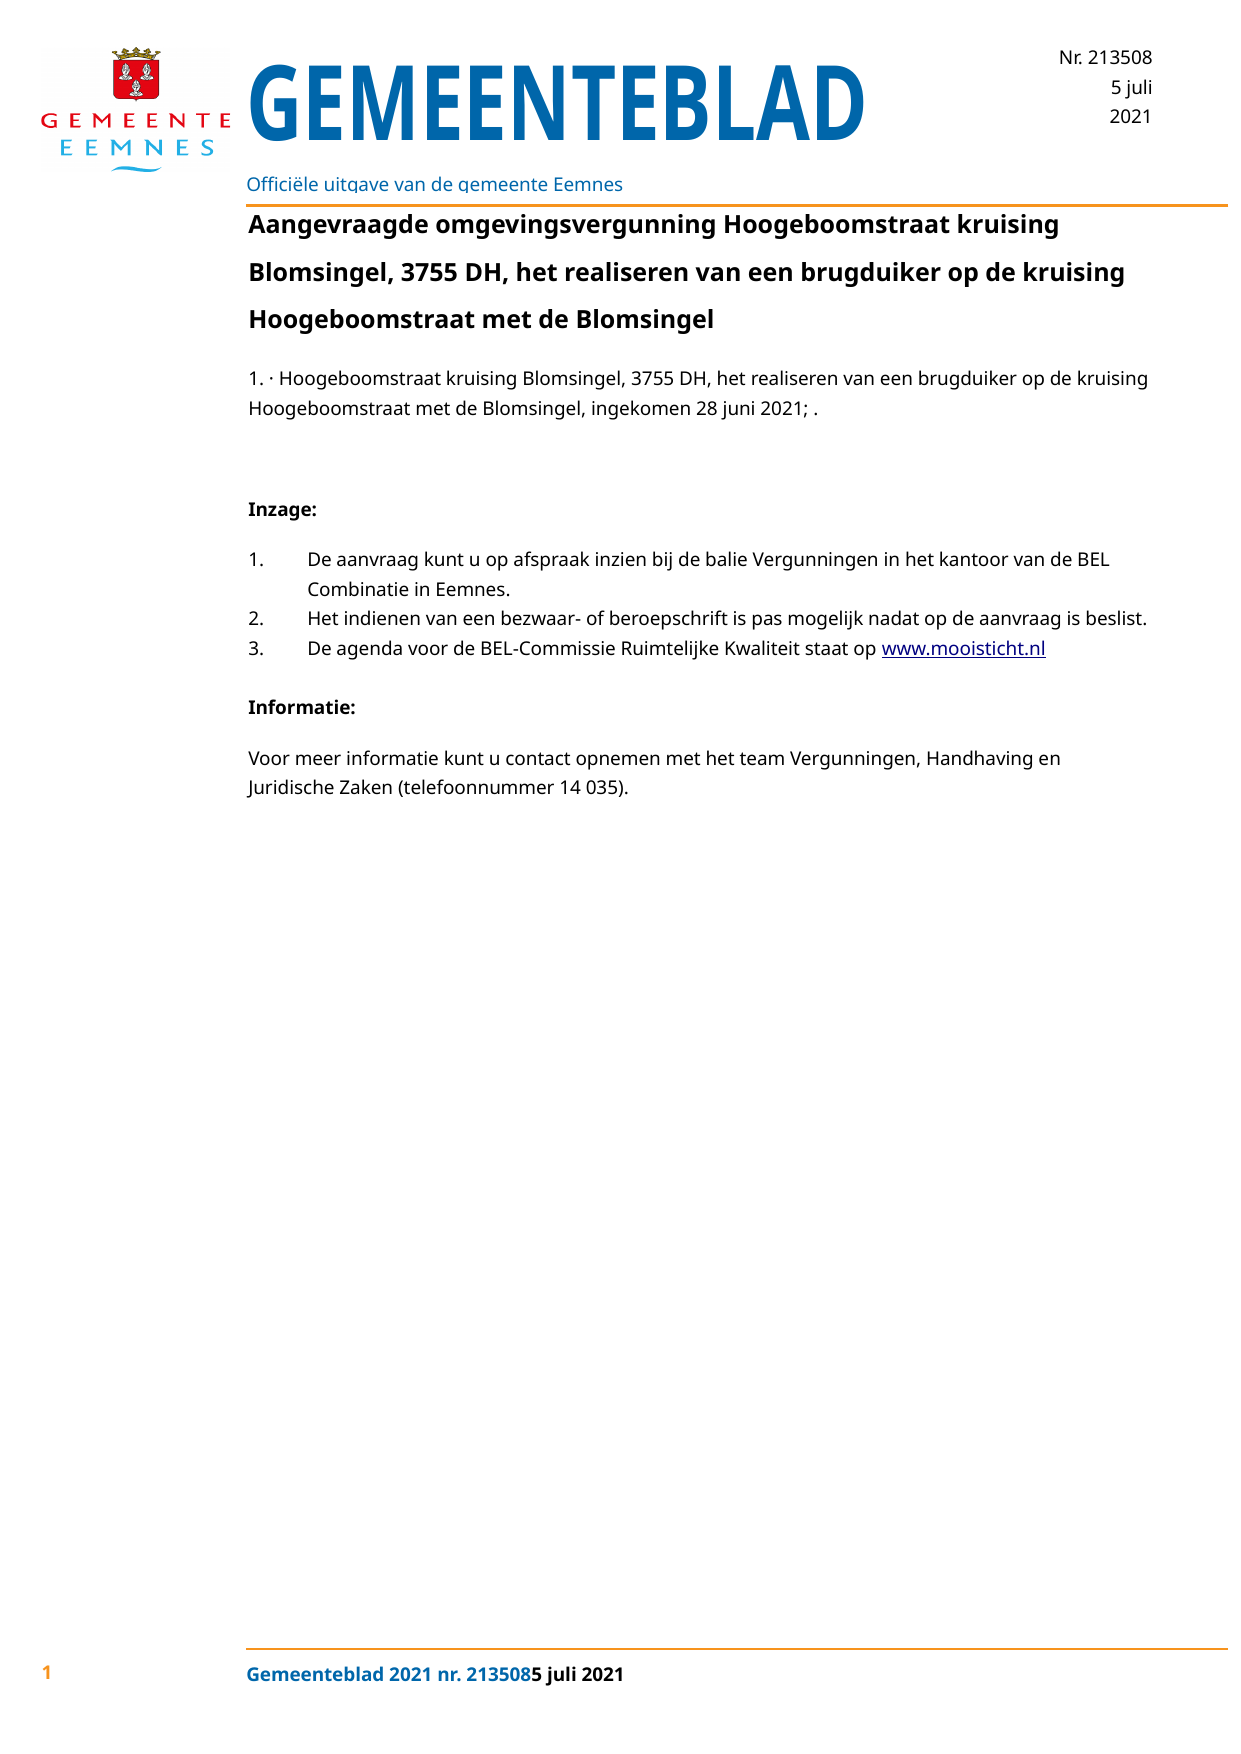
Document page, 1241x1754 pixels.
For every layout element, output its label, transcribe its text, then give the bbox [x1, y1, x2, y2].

list De aanvraag kunt u op afspraak inzien bij de balie Vergunningen in het kantoor van de BEL Combinatie in Eemnes. [248, 546, 1152, 602]
list De agenda voor de BEL-Commissie Ruimtelijke Kwaliteit staat op www.mooisticht.nl [248, 635, 1152, 661]
text Inzage: [248, 496, 1152, 522]
list Het indienen van een bezwaar- of beroepschrift is pas mogelijk nadat op de aanvraag is beslist. [248, 606, 1152, 631]
text Informatie: [248, 694, 1152, 720]
text Aangevraagde omgevingsvergunning Hoogeboomstraat kruising Blomsingel, 3755 DH, het realiseren van een brugduiker op de kruising Hoogeboomstraat met de Blomsingel [248, 207, 1152, 336]
text Voor meer informatie kunt u contact opnemen met het team Vergunningen, Handhaving en Juridische Zaken (telefoonnummer 14 035). [248, 745, 1152, 800]
text 1. · Hoogeboomstraat kruising Blomsingel, 3755 DH, het realiseren van een brugduiker op de kruising Hoogeboomstraat met de Blomsingel, ingekomen 28 juni 2021; . [248, 366, 1152, 421]
picture [41, 47, 231, 172]
